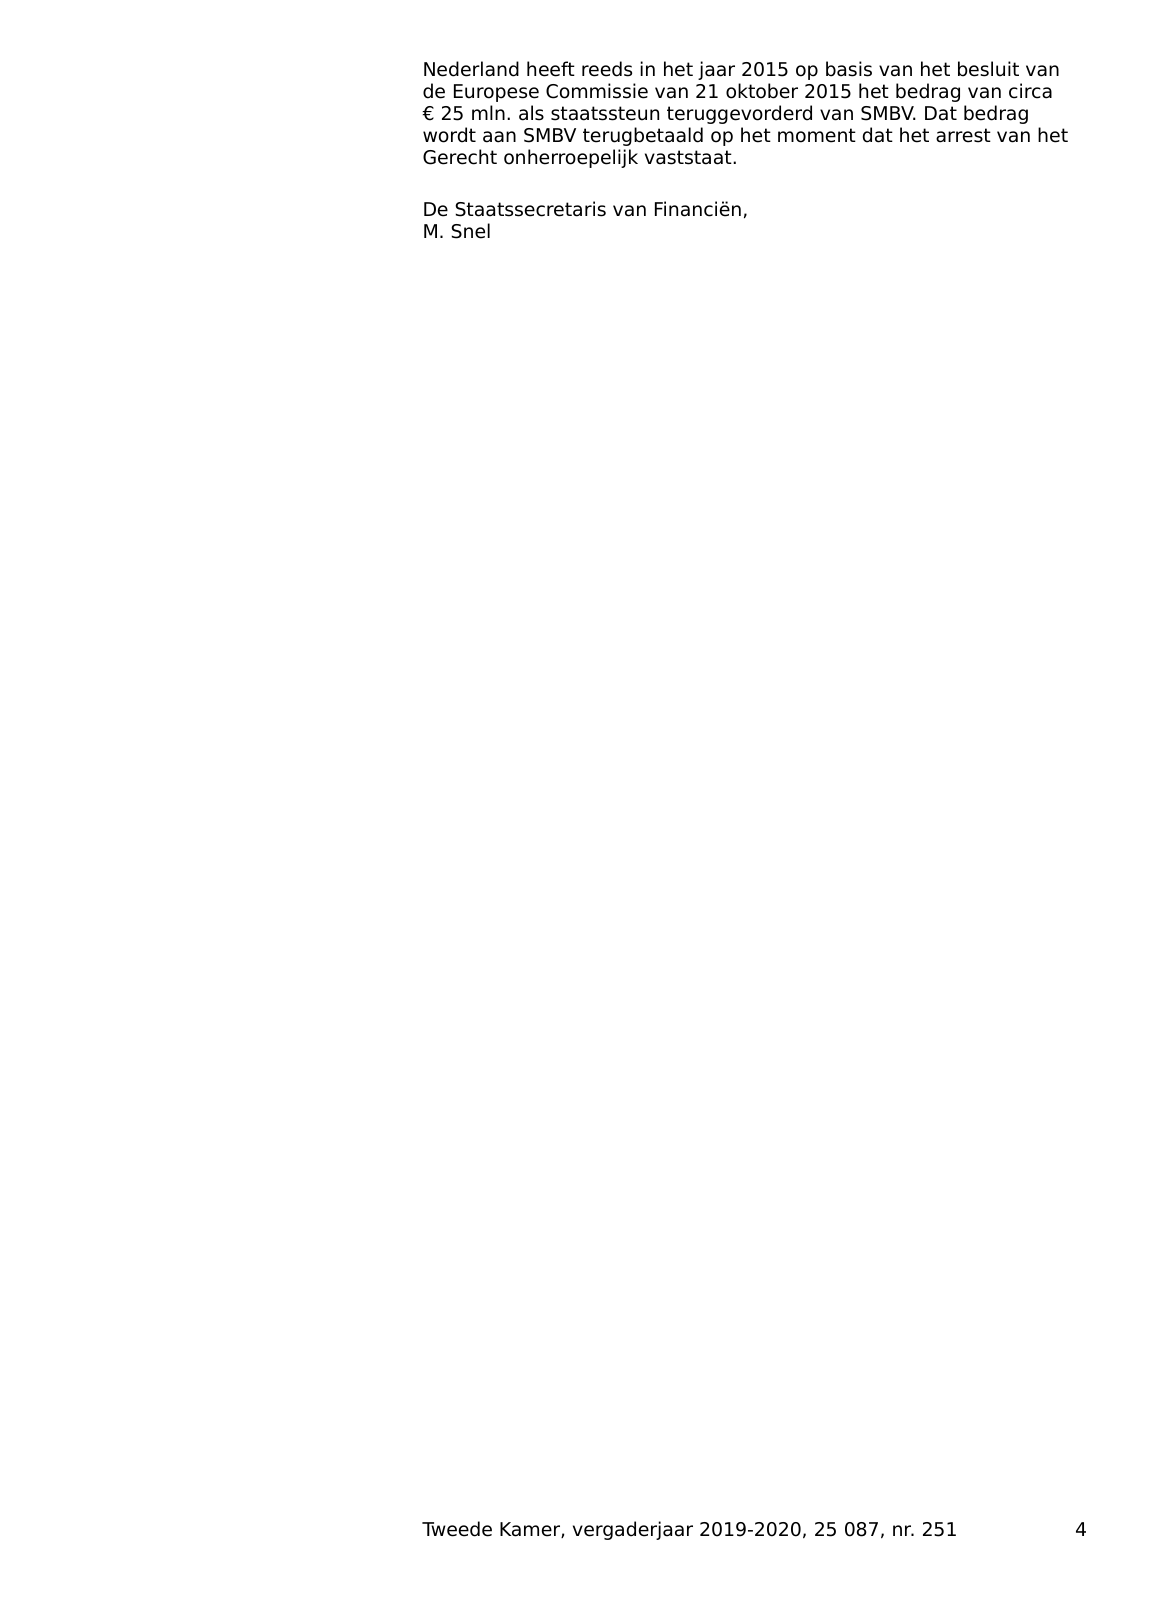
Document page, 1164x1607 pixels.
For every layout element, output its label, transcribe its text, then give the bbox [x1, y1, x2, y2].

text De Staatssecretaris van Financiën, M. Snel [422, 199, 1087, 243]
text Nederland heeft reeds in het jaar 2015 op basis van het besluit van de Europese Commissie van 21 oktober 2015 het bedrag van circa € 25 mln. als staatssteun teruggevorderd van SMBV. Dat bedrag wordt aan SMBV terugbetaald op het moment dat het arrest van het Gerecht onherroepelijk vaststaat. [422, 59, 1087, 169]
